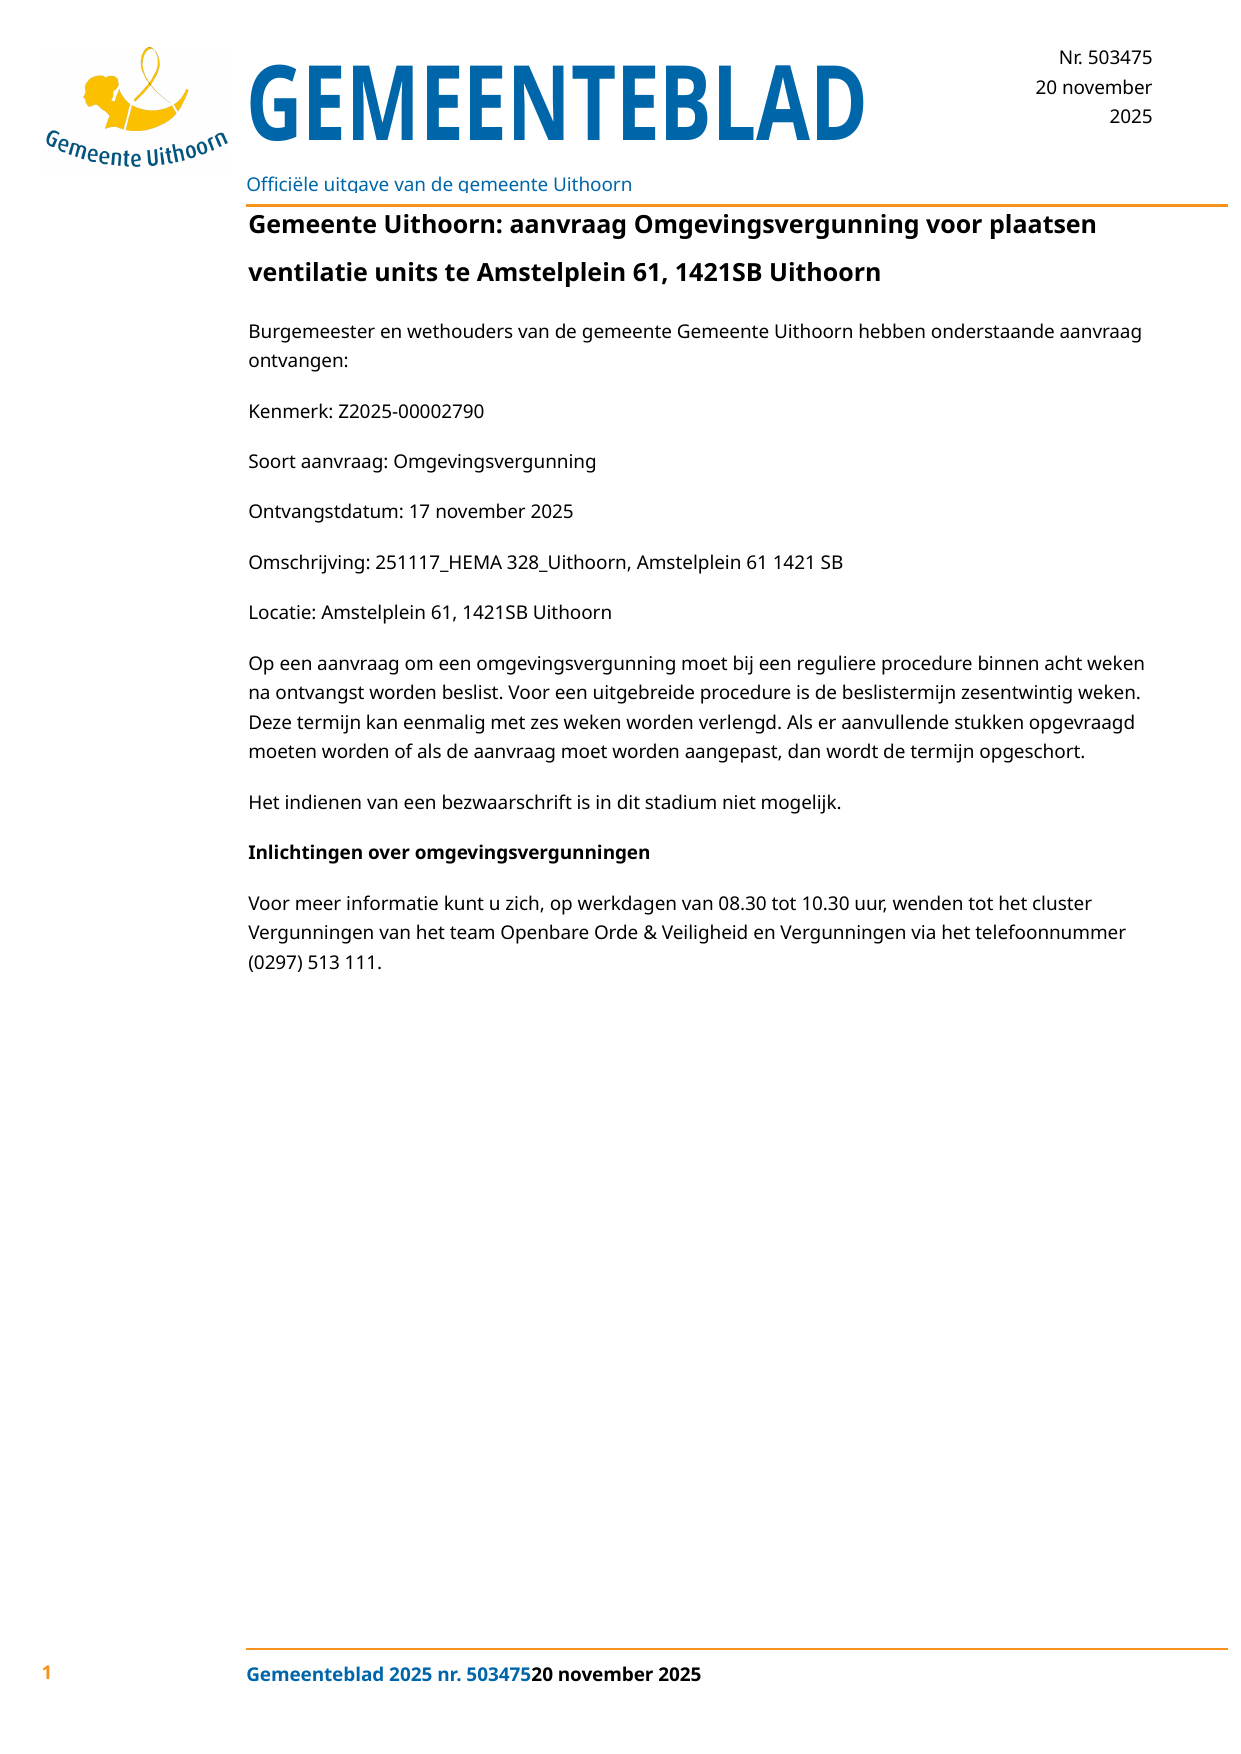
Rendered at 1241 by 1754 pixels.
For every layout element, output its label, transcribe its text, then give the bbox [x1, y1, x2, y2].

text Inlichtingen over omgevingsvergunningen [248, 839, 1152, 865]
text Kenmerk: Z2025-00002790 [248, 398, 1152, 424]
text Burgemeester en wethouders van de gemeente Gemeente Uithoorn hebben onderstaande aanvraag ontvangen: [248, 318, 1152, 373]
picture [41, 47, 231, 172]
text Het indienen van een bezwaarschrift is in dit stadium niet mogelijk. [248, 789, 1152, 815]
text Soort aanvraag: Omgevingsvergunning [248, 448, 1152, 474]
text Omschrijving: 251117_HEMA 328_Uithoorn, Amstelplein 61 1421 SB [248, 549, 1152, 575]
text Gemeente Uithoorn: aanvraag Omgevingsvergunning voor plaatsen ventilatie units te Amstelplein 61, 1421SB Uithoorn [248, 207, 1152, 288]
text Op een aanvraag om een omgevingsvergunning moet bij een reguliere procedure binnen acht weken na ontvangst worden beslist. Voor een uitgebreide procedure is de beslistermijn zesentwintig weken. Deze termijn kan eenmalig met zes weken worden verlengd. Als er aanvullende stukken opgevraagd moeten worden of als de aanvraag moet worden aangepast, dan wordt de termijn opgeschort. [248, 650, 1152, 764]
text Voor meer informatie kunt u zich, op werkdagen van 08.30 tot 10.30 uur, wenden tot het cluster Vergunningen van het team Openbare Orde & Veiligheid en Vergunningen via het telefoonnummer (0297) 513 111. [248, 890, 1152, 975]
text Locatie: Amstelplein 61, 1421SB Uithoorn [248, 599, 1152, 625]
text Ontvangstdatum: 17 november 2025 [248, 499, 1152, 524]
